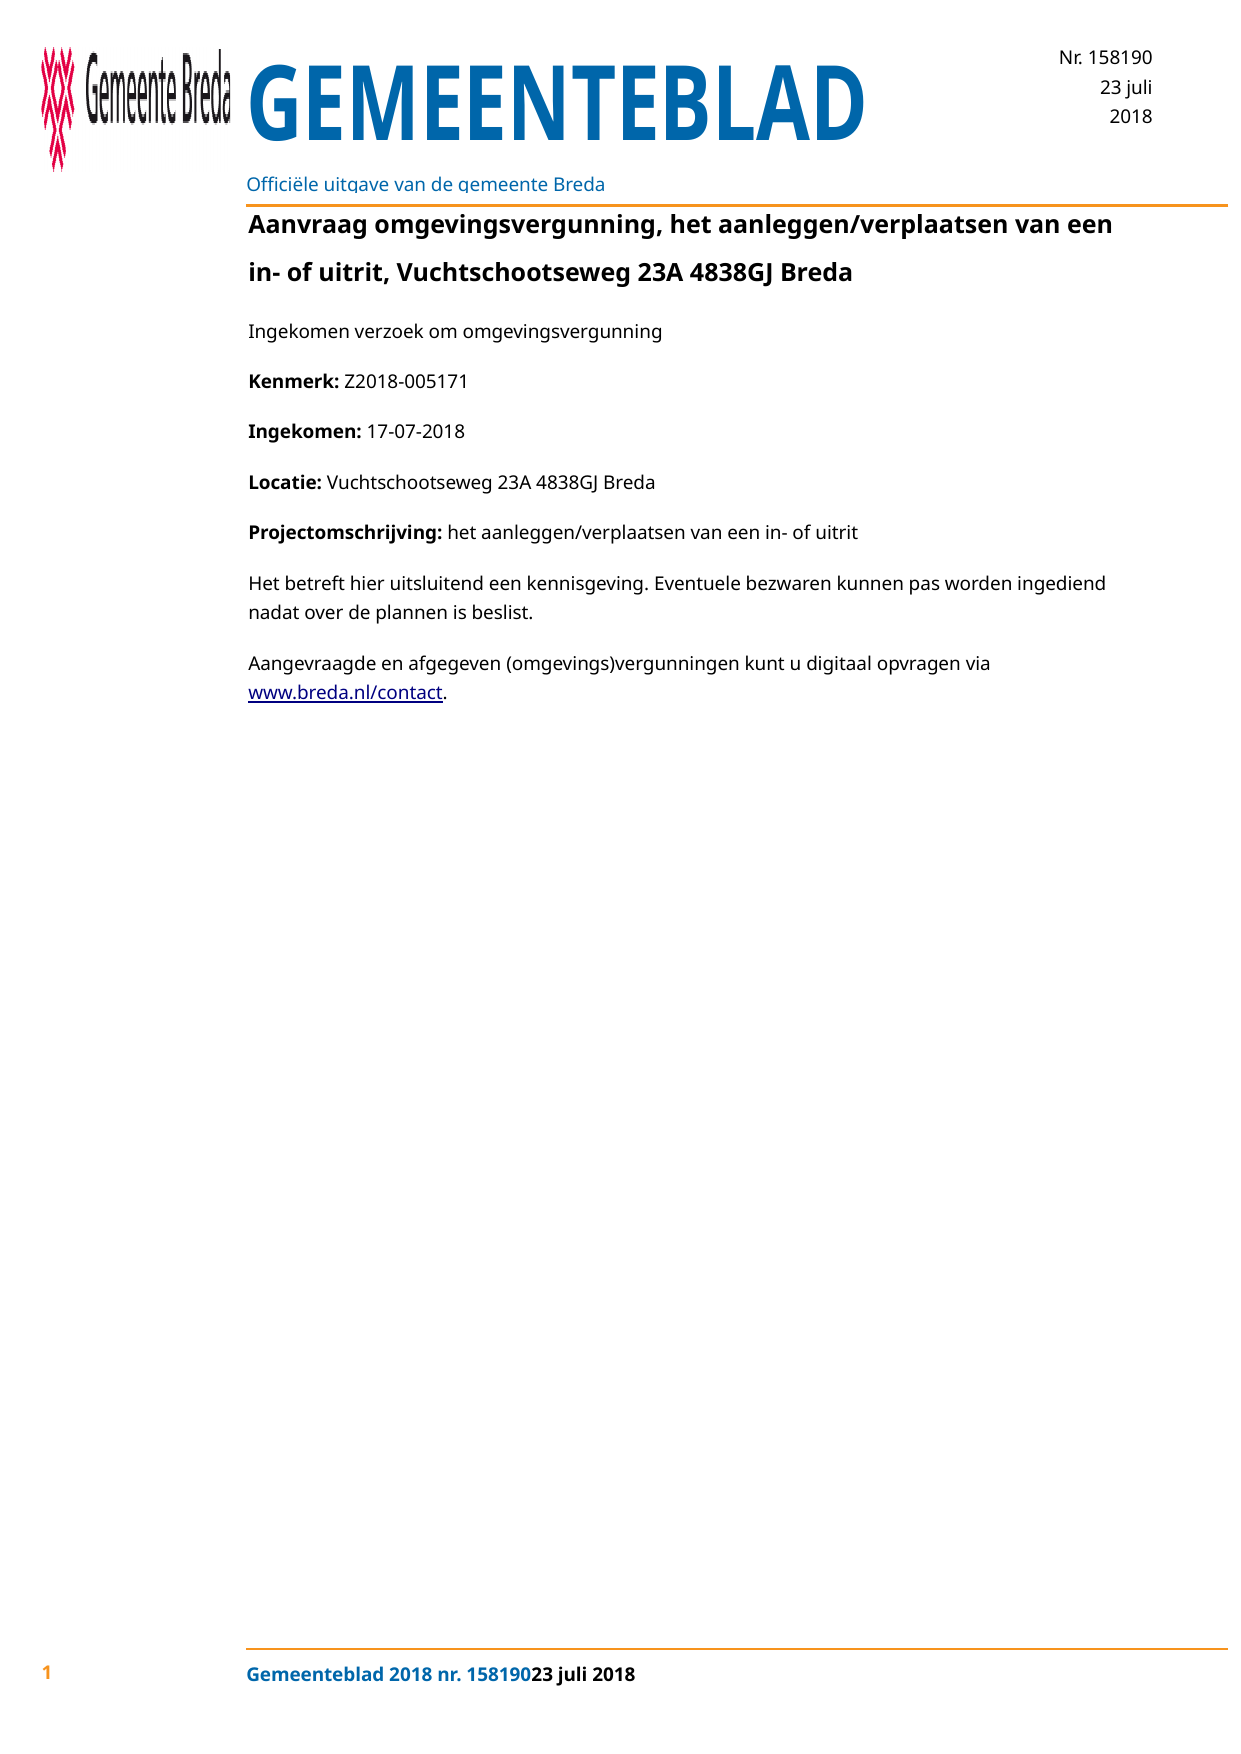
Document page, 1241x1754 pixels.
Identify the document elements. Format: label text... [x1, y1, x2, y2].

text Aanvraag omgevingsvergunning, het aanleggen/verplaatsen van een in- of uitrit, Vuchtschootseweg 23A 4838GJ Breda [248, 207, 1152, 288]
text Ingekomen: 17-07-2018 [248, 419, 1152, 444]
text Kenmerk: Z2018-005171 [248, 368, 1152, 394]
picture [41, 47, 231, 172]
text Ingekomen verzoek om omgevingsvergunning [248, 318, 1152, 344]
text Aangevraagde en afgegeven (omgevings)vergunningen kunt u digitaal opvragen via www.breda.nl/contact. [248, 650, 1152, 705]
text Het betreft hier uitsluitend een kennisgeving. Eventuele bezwaren kunnen pas worden ingediend nadat over de plannen is beslist. [248, 570, 1152, 625]
text Locatie: Vuchtschootseweg 23A 4838GJ Breda [248, 469, 1152, 495]
text Projectomschrijving: het aanleggen/verplaatsen van een in- of uitrit [248, 519, 1152, 545]
